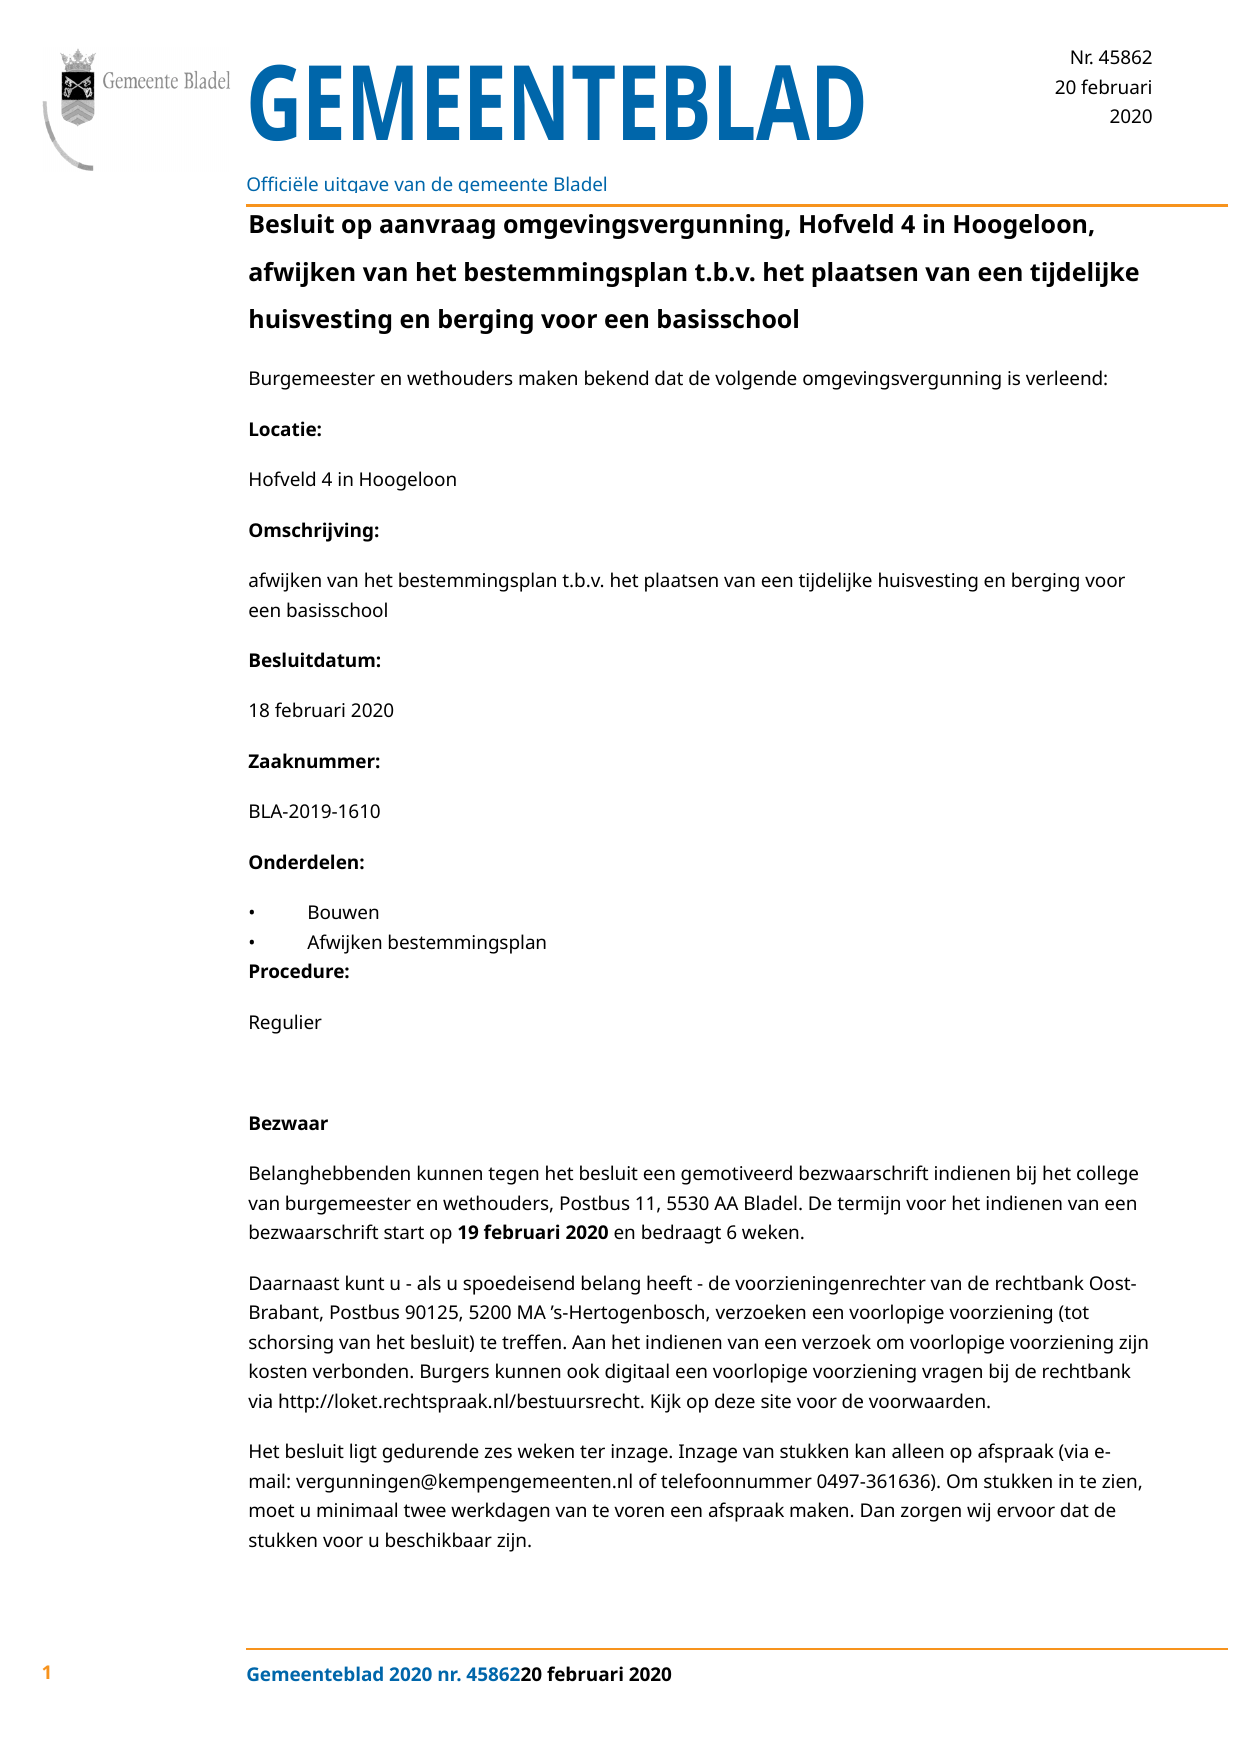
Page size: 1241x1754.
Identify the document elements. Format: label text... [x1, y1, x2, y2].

text Besluit op aanvraag omgevingsvergunning, Hofveld 4 in Hoogeloon, afwijken van het bestemmingsplan t.b.v. het plaatsen van een tijdelijke huisvesting en berging voor een basisschool [248, 207, 1152, 336]
text Het besluit ligt gedurende zes weken ter inzage. Inzage van stukken kan alleen op afspraak (via e-mail: vergunningen@kempengemeenten.nl of telefoonnummer 0497-361636). Om stukken in te zien, moet u minimaal twee werkdagen van te voren een afspraak maken. Dan zorgen wij ervoor dat de stukken voor u beschikbaar zijn. [248, 1438, 1152, 1553]
text Locatie: [248, 416, 1152, 442]
text Besluitdatum: [248, 647, 1152, 673]
text Bezwaar [248, 1110, 1152, 1135]
text Daarnaast kunt u - als u spoedeisend belang heeft - de voorzieningenrechter van de rechtbank Oost-Brabant, Postbus 90125, 5200 MA ’s-Hertogenbosch, verzoeken een voorlopige voorziening (tot schorsing van het besluit) te treffen. Aan het indienen van een verzoek om voorlopige voorziening zijn kosten verbonden. Burgers kunnen ook digitaal een voorlopige voorziening vragen bij de rechtbank via http://loket.rechtspraak.nl/bestuursrecht. Kijk op deze site voor de voorwaarden. [248, 1270, 1152, 1414]
text afwijken van het bestemmingsplan t.b.v. het plaatsen van een tijdelijke huisvesting en berging voor een basisschool [248, 567, 1152, 622]
picture [41, 47, 231, 172]
text Belanghebbenden kunnen tegen het besluit een gemotiveerd bezwaarschrift indienen bij het college van burgemeester en wethouders, Postbus 11, 5530 AA Bladel. De termijn voor het indienen van een bezwaarschrift start op 19 februari 2020 en bedraagt 6 weken. [248, 1160, 1152, 1245]
text 18 februari 2020 [248, 698, 1152, 723]
text Regulier [248, 1009, 1152, 1034]
text Hofveld 4 in Hoogeloon [248, 466, 1152, 492]
text Zaaknummer: [248, 748, 1152, 774]
text Omschrijving: [248, 517, 1152, 542]
text Procedure: [248, 958, 1152, 984]
text Burgemeester en wethouders maken bekend dat de volgende omgevingsvergunning is verleend: [248, 366, 1152, 391]
text BLA-2019-1610 [248, 798, 1152, 824]
list Bouwen [248, 899, 1152, 925]
list Afwijken bestemmingsplan [248, 929, 1152, 954]
text Onderdelen: [248, 849, 1152, 874]
